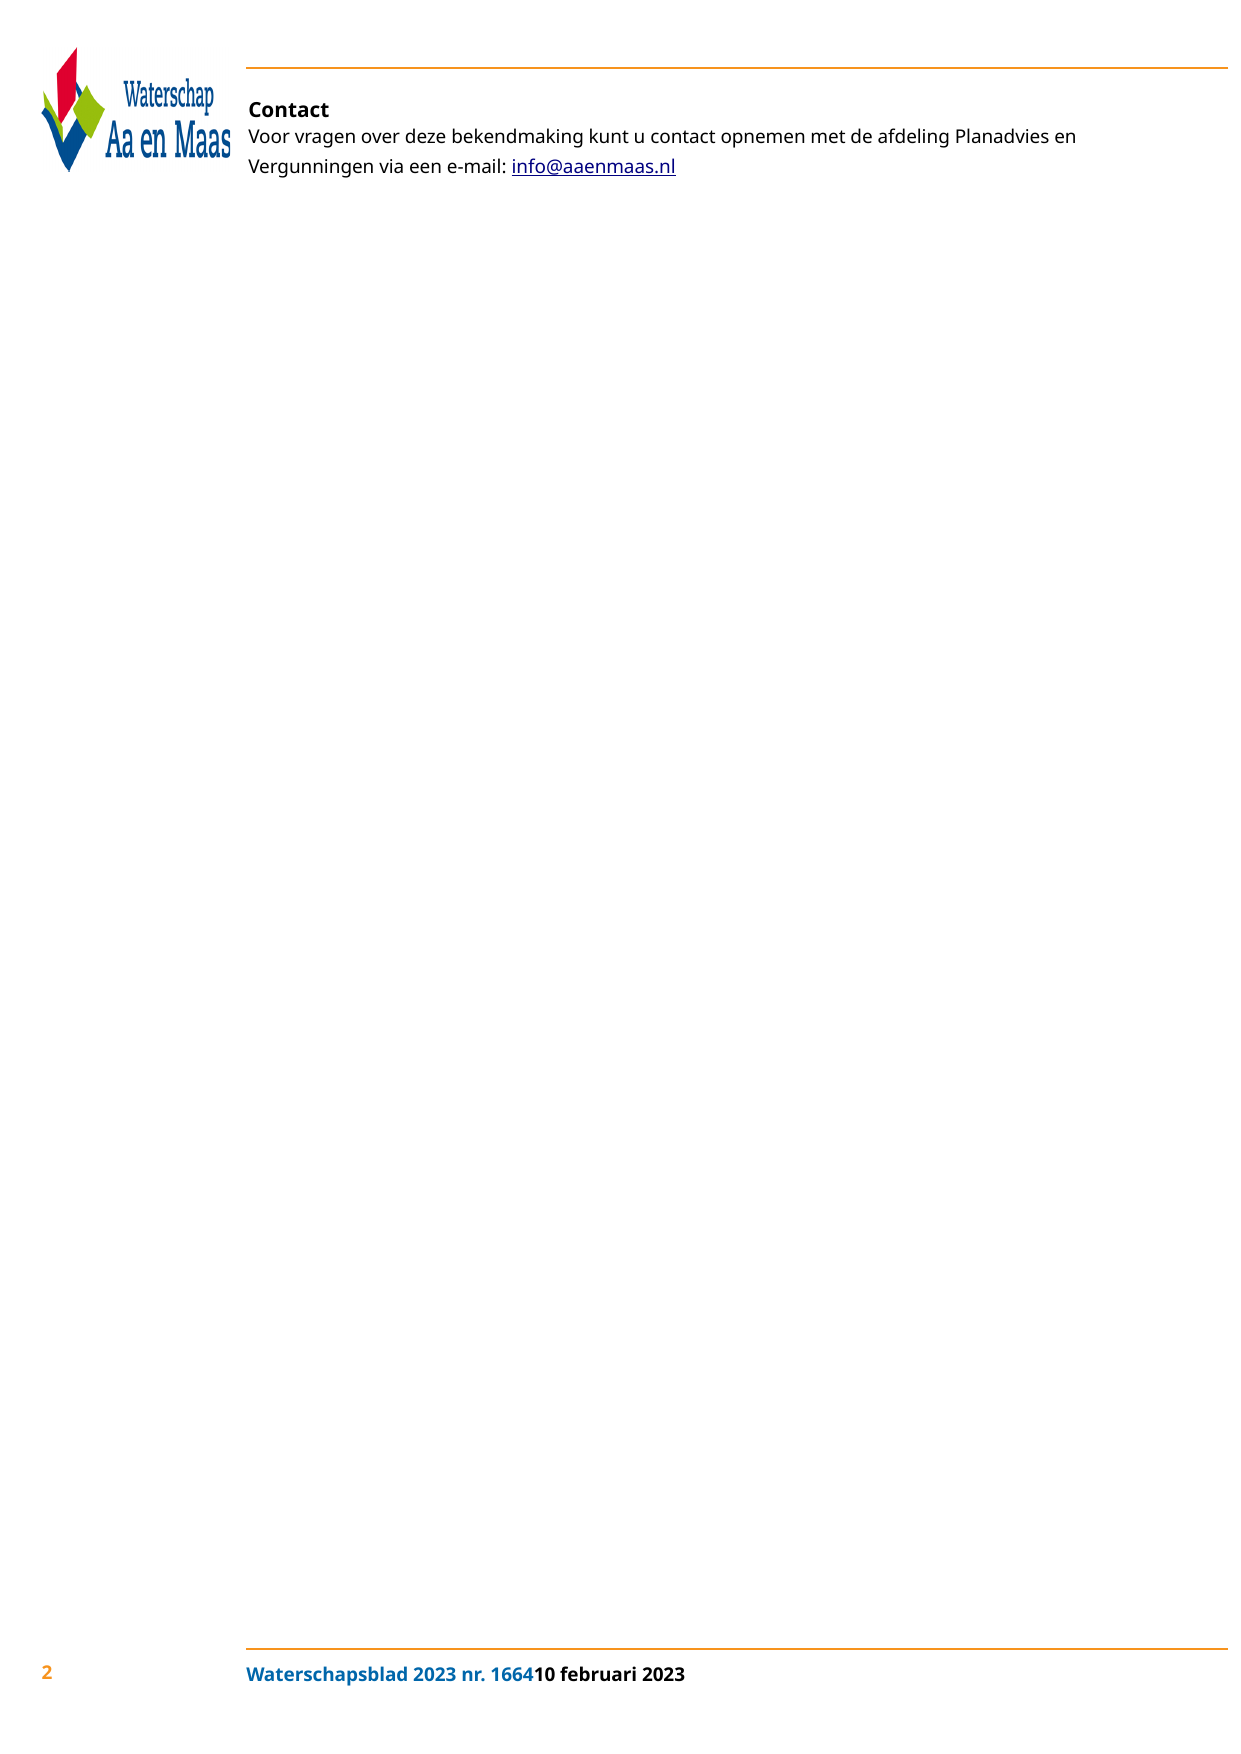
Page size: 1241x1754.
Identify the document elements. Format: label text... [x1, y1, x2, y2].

picture [41, 47, 231, 172]
text Contact [248, 95, 1152, 123]
text Voor vragen over deze bekendmaking kunt u contact opnemen met de afdeling Planadvies en Vergunningen via een e-mail: info@aaenmaas.nl [248, 123, 1152, 179]
